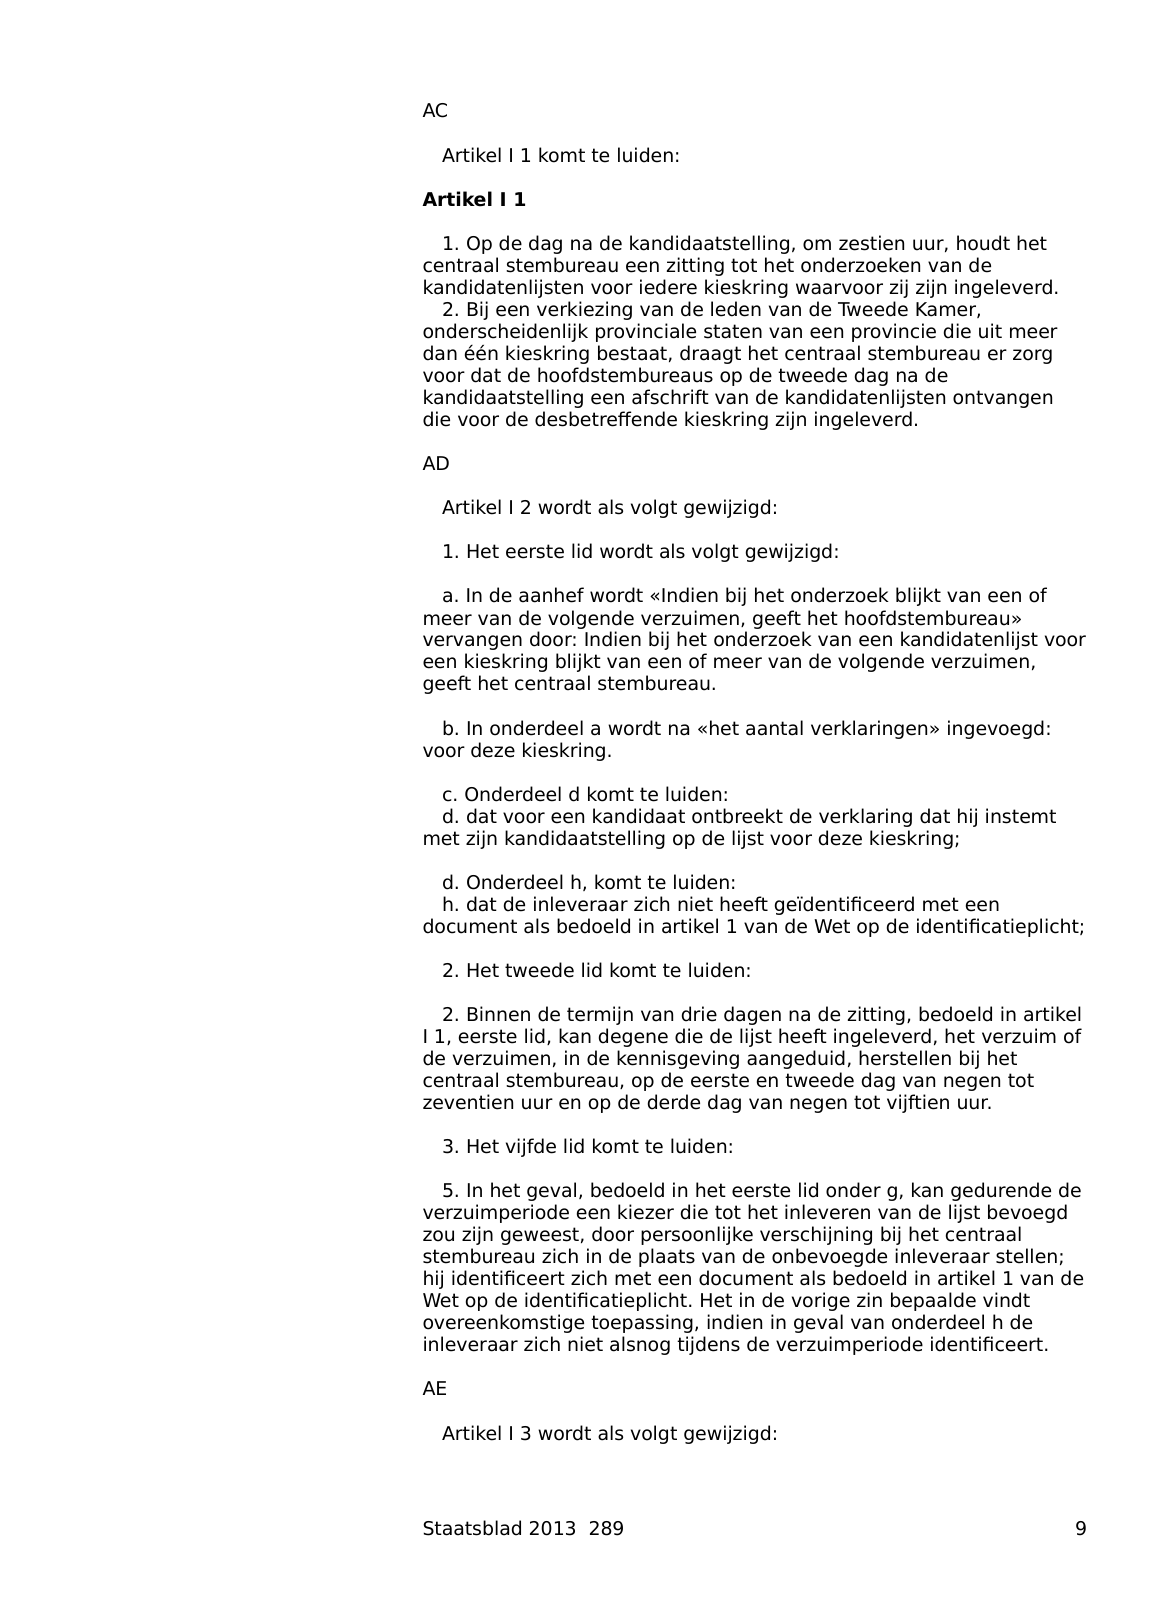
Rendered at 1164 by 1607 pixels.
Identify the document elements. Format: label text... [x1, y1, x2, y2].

text d. dat voor een kandidaat ontbreekt de verklaring dat hij instemt met zijn kandidaatstelling op de lijst voor deze kieskring; [422, 806, 1087, 849]
text AC [422, 100, 1087, 122]
text d. Onderdeel h, komt te luiden: [422, 872, 1087, 894]
subtitle Artikel I 1 [422, 189, 1087, 211]
text h. dat de inleveraar zich niet heeft geïdentificeerd met een document als bedoeld in artikel 1 van de Wet op de identificatieplicht; [422, 894, 1087, 938]
text Artikel I 3 wordt als volgt gewijzigd: [422, 1422, 1087, 1444]
text b. In onderdeel a wordt na «het aantal verklaringen» ingevoegd: voor deze kieskring. [422, 717, 1087, 761]
text 5. In het geval, bedoeld in het eerste lid onder g, kan gedurende de verzuimperiode een kiezer die tot het inleveren van de lijst bevoegd zou zijn geweest, door persoonlijke verschijning bij het centraal stembureau zich in de plaats van de onbevoegde inleveraar stellen; hij identificeert zich met een document als bedoeld in artikel 1 van de Wet op de identificatieplicht. Het in de vorige zin bepaalde vindt overeenkomstige toepassing, indien in geval van onderdeel h de inleveraar zich niet alsnog tijdens de verzuimperiode identificeert. [422, 1180, 1087, 1356]
text AD [422, 453, 1087, 475]
text 2. Binnen de termijn van drie dagen na de zitting, bedoeld in artikel I 1, eerste lid, kan degene die de lijst heeft ingeleverd, het verzuim of de verzuimen, in de kennisgeving aangeduid, herstellen bij het centraal stembureau, op de eerste en tweede dag van negen tot zeventien uur en op de derde dag van negen tot vijftien uur. [422, 1004, 1087, 1114]
text 2. Het tweede lid komt te luiden: [422, 960, 1087, 982]
text 3. Het vijfde lid komt te luiden: [422, 1136, 1087, 1158]
text 1. Op de dag na de kandidaatstelling, om zestien uur, houdt het centraal stembureau een zitting tot het onderzoeken van de kandidatenlijsten voor iedere kieskring waarvoor zij zijn ingeleverd. [422, 233, 1087, 299]
text c. Onderdeel d komt te luiden: [422, 784, 1087, 806]
text Artikel I 2 wordt als volgt gewijzigd: [422, 497, 1087, 519]
text 2. Bij een verkiezing van de leden van de Tweede Kamer, onderscheidenlijk provinciale staten van een provincie die uit meer dan één kieskring bestaat, draagt het centraal stembureau er zorg voor dat de hoofdstembureaus op de tweede dag na de kandidaatstelling een afschrift van de kandidatenlijsten ontvangen die voor de desbetreffende kieskring zijn ingeleverd. [422, 299, 1087, 431]
text 1. Het eerste lid wordt als volgt gewijzigd: [422, 541, 1087, 563]
text Artikel I 1 komt te luiden: [422, 144, 1087, 167]
text AE [422, 1378, 1087, 1400]
text a. In de aanhef wordt «Indien bij het onderzoek blijkt van een of meer van de volgende verzuimen, geeft het hoofdstembureau» vervangen door: Indien bij het onderzoek van een kandidatenlijst voor een kieskring blijkt van een of meer van de volgende verzuimen, geeft het centraal stembureau. [422, 585, 1087, 695]
